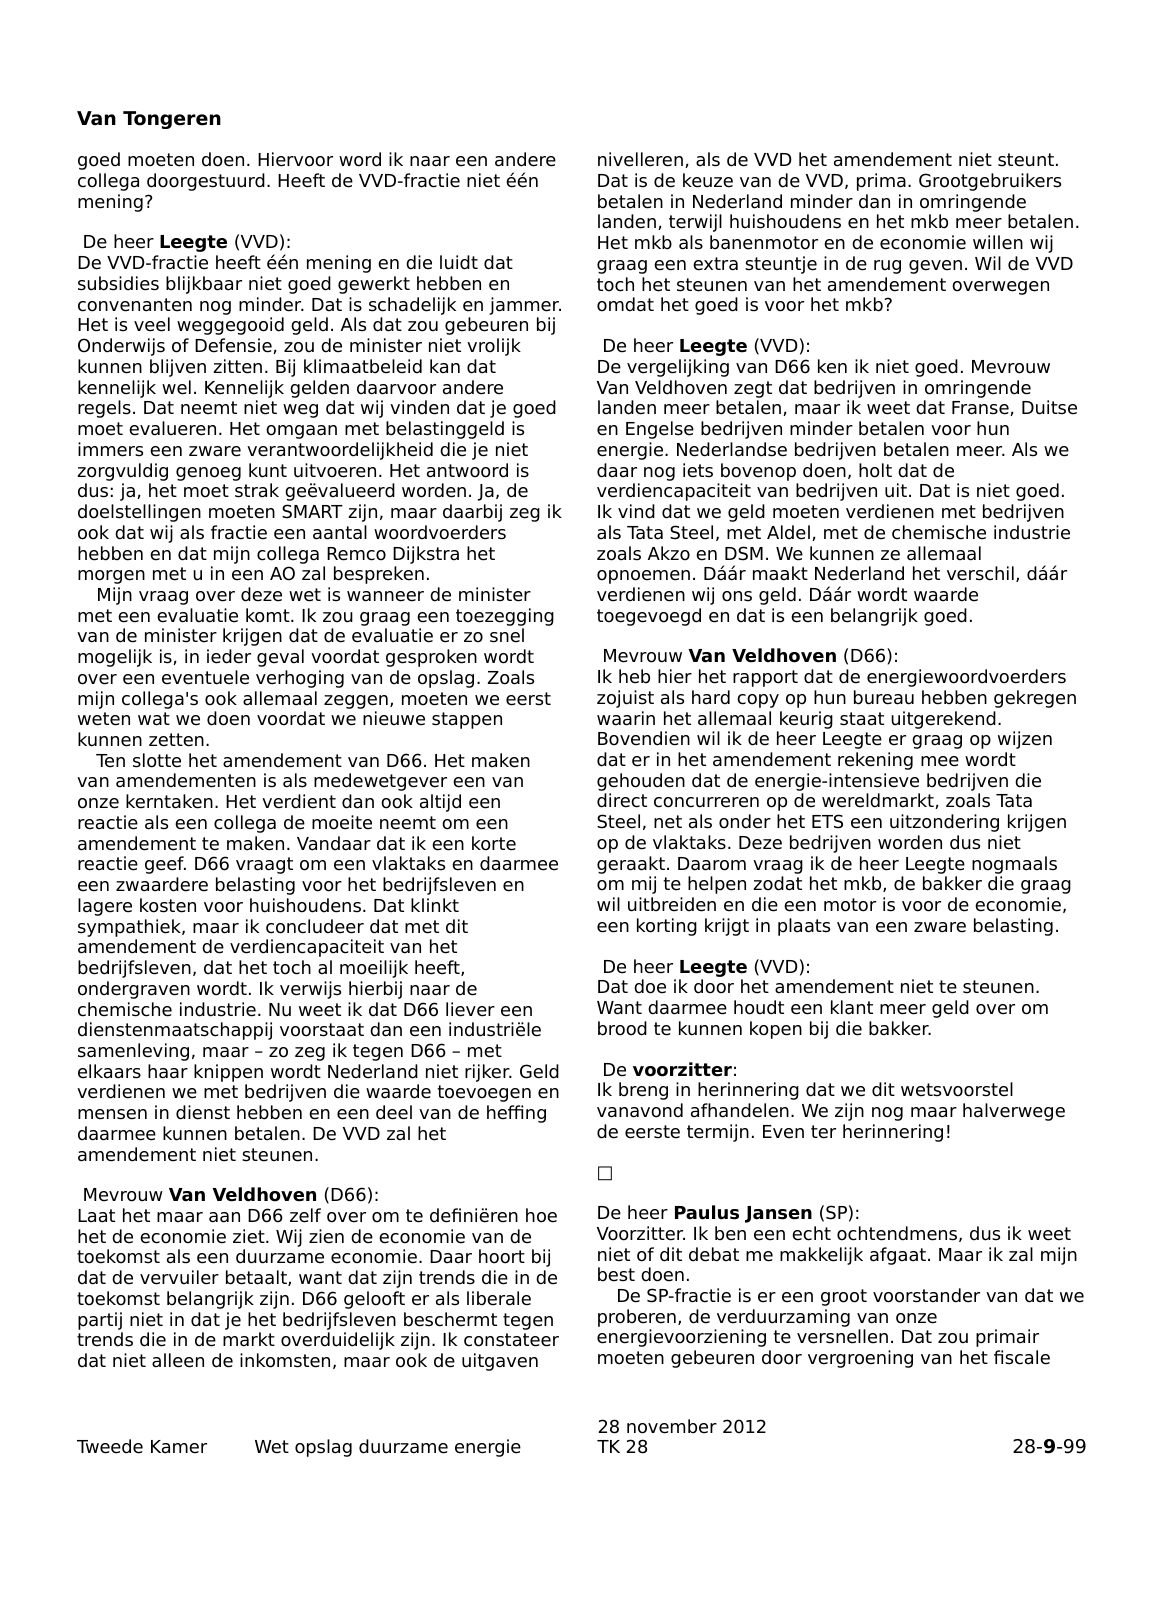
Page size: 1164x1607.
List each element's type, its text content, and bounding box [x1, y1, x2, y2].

text De voorzitter: [596, 1059, 1087, 1080]
text Mevrouw Van Veldhoven (D66): [596, 646, 1087, 667]
text De heer Paulus Jansen (SP): [596, 1203, 1087, 1224]
text Mijn vraag over deze wet is wanneer de minister met een evaluatie komt. Ik zou graag een toezegging van de minister krijgen dat de evaluatie er zo snel mogelijk is, in ieder geval voordat gesproken wordt over een eventuele verhoging van de opslag. Zoals mijn collega's ook allemaal zeggen, moeten we eerst weten wat we doen voordat we nieuwe stappen kunnen zetten. [77, 585, 567, 751]
text Ik breng in herinnering dat we dit wetsvoorstel vanavond afhandelen. We zijn nog maar halverwege de eerste termijn. Even ter herinnering! [596, 1080, 1087, 1142]
text De SP-fractie is er een groot voorstander van dat we proberen, de verduurzaming van onze energievoorziening te versnellen. Dat zou primair moeten gebeuren door vergroening van het fiscale [596, 1286, 1087, 1369]
text De heer Leegte (VVD): [77, 232, 567, 253]
text □ [596, 1162, 1087, 1183]
text Ik heb hier het rapport dat de energiewoordvoerders zojuist als hard copy op hun bureau hebben gekregen waarin het allemaal keurig staat uitgerekend. Bovendien wil ik de heer Leegte er graag op wijzen dat er in het amendement rekening mee wordt gehouden dat de energie-intensieve bedrijven die direct concurreren op de wereldmarkt, zoals Tata Steel, net als onder het ETS een uitzondering krijgen op de vlaktaks. Deze bedrijven worden dus niet geraakt. Daarom vraag ik de heer Leegte nogmaals om mij te helpen zodat het mkb, de bakker die graag wil uitbreiden en die een motor is voor de economie, een korting krijgt in plaats van een zware belasting. [596, 667, 1087, 936]
text Voorzitter. Ik ben een echt ochtendmens, dus ik weet niet of dit debat me makkelijk afgaat. Maar ik zal mijn best doen. [596, 1224, 1087, 1286]
text nivelleren, als de VVD het amendement niet steunt. Dat is de keuze van de VVD, prima. Grootgebruikers betalen in Nederland minder dan in omringende landen, terwijl huishoudens en het mkb meer betalen. Het mkb als banenmotor en de economie willen wij graag een extra steuntje in de rug geven. Wil de VVD toch het steunen van het amendement overwegen omdat het goed is voor het mkb? [596, 150, 1087, 316]
text Dat doe ik door het amendement niet te steunen. Want daarmee houdt een klant meer geld over om brood te kunnen kopen bij die bakker. [596, 977, 1087, 1039]
text De heer Leegte (VVD): [596, 956, 1087, 977]
text De VVD-fractie heeft één mening en die luidt dat subsidies blijkbaar niet goed gewerkt hebben en convenanten nog minder. Dat is schadelijk en jammer. Het is veel weggegooid geld. Als dat zou gebeuren bij Onderwijs of Defensie, zou de minister niet vrolijk kunnen blijven zitten. Bij klimaatbeleid kan dat kennelijk wel. Kennelijk gelden daarvoor andere regels. Dat neemt niet weg dat wij vinden dat je goed moet evalueren. Het omgaan met belastinggeld is immers een zware verantwoordelijkheid die je niet zorgvuldig genoeg kunt uitvoeren. Het antwoord is dus: ja, het moet strak geëvalueerd worden. Ja, de doelstellingen moeten SMART zijn, maar daarbij zeg ik ook dat wij als fractie een aantal woordvoerders hebben en dat mijn collega Remco Dijkstra het morgen met u in een AO zal bespreken. [77, 253, 567, 585]
text De heer Leegte (VVD): [596, 336, 1087, 357]
text Ten slotte het amendement van D66. Het maken van amendementen is als medewetgever een van onze kerntaken. Het verdient dan ook altijd een reactie als een collega de moeite neemt om een amendement te maken. Vandaar dat ik een korte reactie geef. D66 vraagt om een vlaktaks en daarmee een zwaardere belasting voor het bedrijfsleven en lagere kosten voor huishoudens. Dat klinkt sympathiek, maar ik concludeer dat met dit amendement de verdiencapaciteit van het bedrijfsleven, dat het toch al moeilijk heeft, ondergraven wordt. Ik verwijs hierbij naar de chemische industrie. Nu weet ik dat D66 liever een dienstenmaatschappij voorstaat dan een industriële samenleving, maar – zo zeg ik tegen D66 – met elkaars haar knippen wordt Nederland niet rijker. Geld verdienen we met bedrijven die waarde toevoegen en mensen in dienst hebben en een deel van de heffing daarmee kunnen betalen. De VVD zal het amendement niet steunen. [77, 751, 567, 1165]
text Mevrouw Van Veldhoven (D66): [77, 1185, 567, 1206]
text goed moeten doen. Hiervoor word ik naar een andere collega doorgestuurd. Heeft de VVD-fractie niet één mening? [77, 150, 567, 212]
text Laat het maar aan D66 zelf over om te definiëren hoe het de economie ziet. Wij zien de economie van de toekomst als een duurzame economie. Daar hoort bij dat de vervuiler betaalt, want dat zijn trends die in de toekomst belangrijk zijn. D66 gelooft er als liberale partij niet in dat je het bedrijfsleven beschermt tegen trends die in de markt overduidelijk zijn. Ik constateer dat niet alleen de inkomsten, maar ook de uitgaven [77, 1206, 567, 1372]
text De vergelijking van D66 ken ik niet goed. Mevrouw Van Veldhoven zegt dat bedrijven in omringende landen meer betalen, maar ik weet dat Franse, Duitse en Engelse bedrijven minder betalen voor hun energie. Nederlandse bedrijven betalen meer. Als we daar nog iets bovenop doen, holt dat de verdiencapaciteit van bedrijven uit. Dat is niet goed. Ik vind dat we geld moeten verdienen met bedrijven als Tata Steel, met Aldel, met de chemische industrie zoals Akzo en DSM. We kunnen ze allemaal opnoemen. Dáár maakt Nederland het verschil, dáár verdienen wij ons geld. Dáár wordt waarde toegevoegd en dat is een belangrijk goed. [596, 357, 1087, 626]
